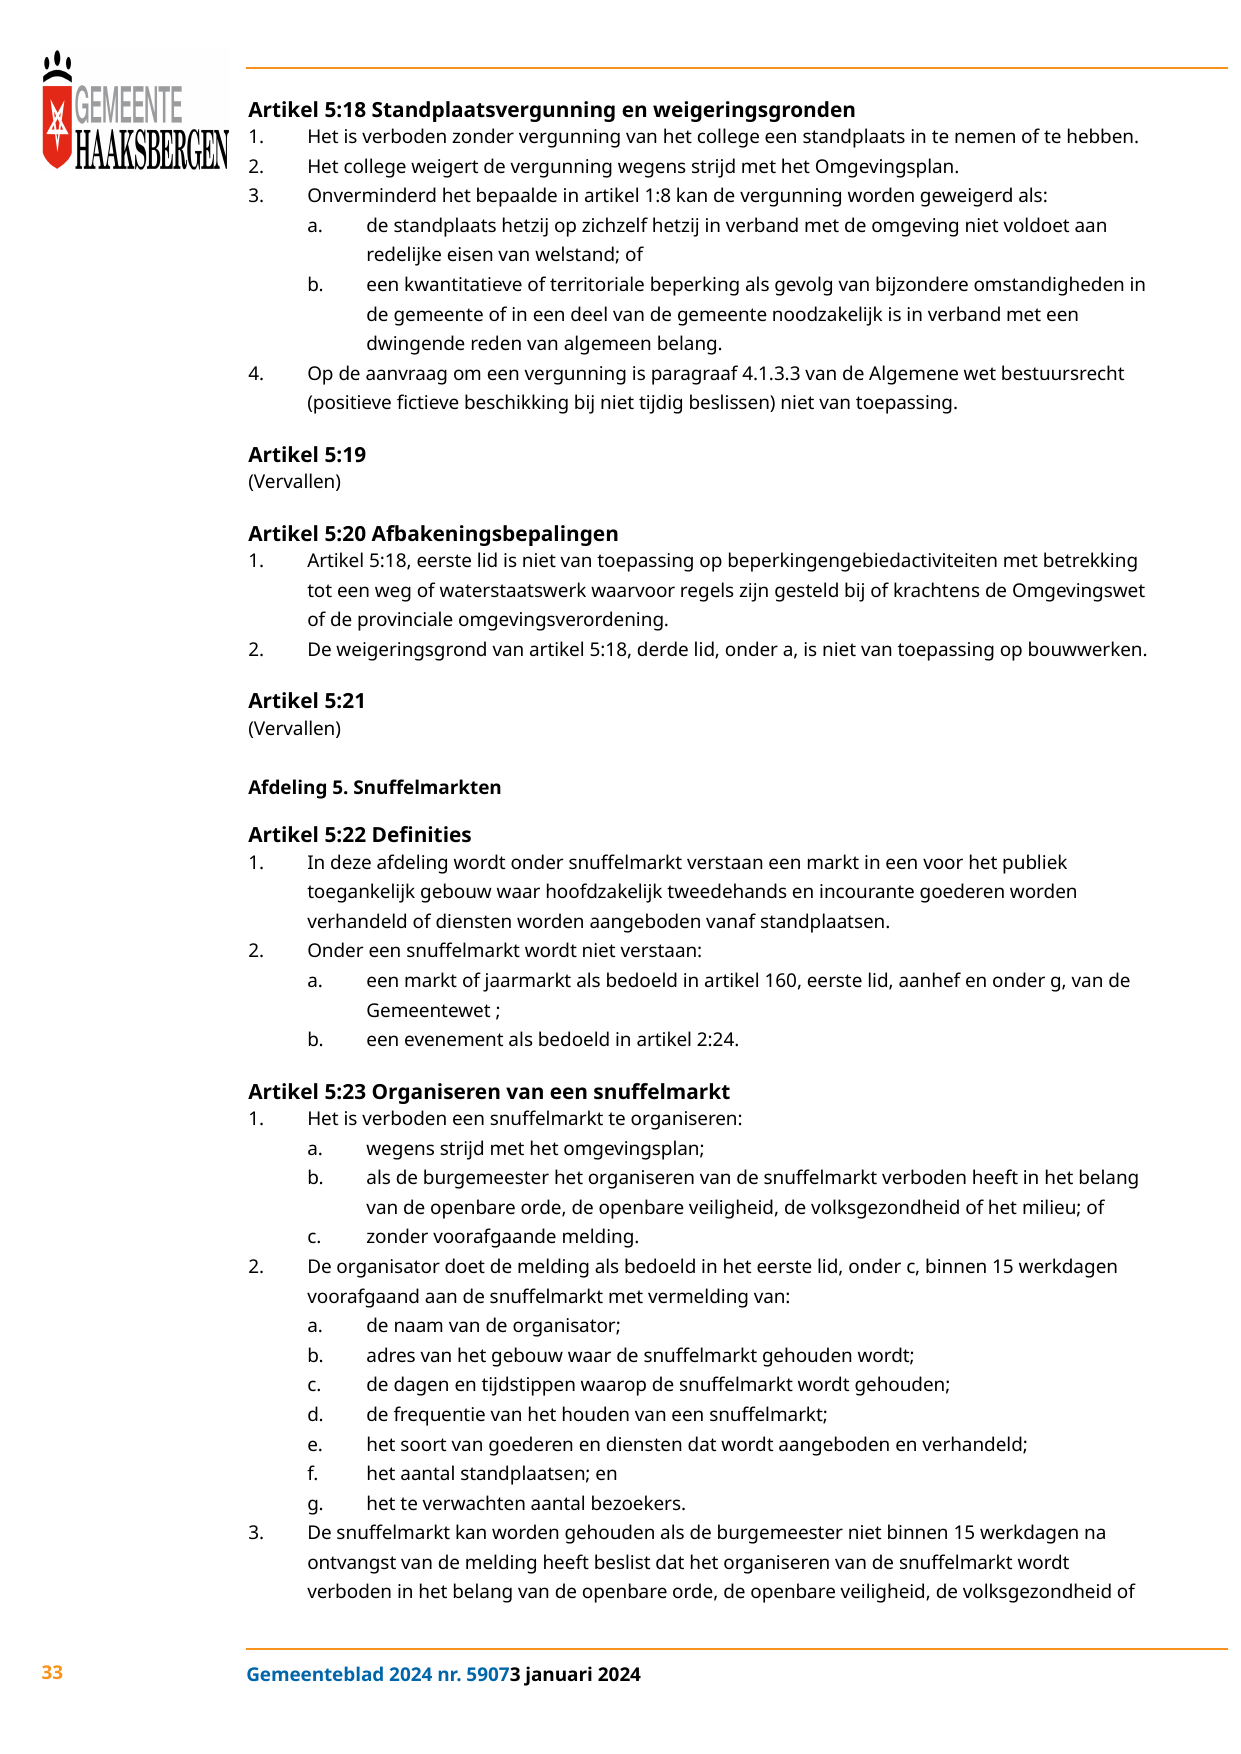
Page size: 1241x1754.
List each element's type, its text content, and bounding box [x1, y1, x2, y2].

list In deze afdeling wordt onder snuffelmarkt verstaan een markt in een voor het publiek toegankelijk gebouw waar hoofdzakelijk tweedehands en incourante goederen worden verhandeld of diensten worden aangeboden vanaf standplaatsen. [248, 849, 1152, 934]
list de naam van de organisator; [307, 1312, 1152, 1338]
list de dagen en tijdstippen waarop de snuffelmarkt wordt gehouden; [307, 1372, 1152, 1397]
list een markt of jaarmarkt als bedoeld in artikel 160, eerste lid, aanhef en onder g, van de Gemeentewet ; [307, 967, 1152, 1023]
list Het college weigert de vergunning wegens strijd met het Omgevingsplan. [248, 153, 1152, 178]
text Artikel 5:20 Afbakeningsbepalingen [248, 519, 1152, 547]
list een evenement als bedoeld in artikel 2:24. [307, 1026, 1152, 1052]
text Artikel 5:22 Definities [248, 821, 1152, 849]
list zonder voorafgaande melding. [307, 1224, 1152, 1249]
text Artikel 5:18 Standplaatsvergunning en weigeringsgronden [248, 95, 1152, 123]
list Onder een snuffelmarkt wordt niet verstaan: [248, 938, 1152, 963]
list als de burgemeester het organiseren van de snuffelmarkt verboden heeft in het belang van de openbare orde, de openbare veiligheid, de volksgezondheid of het milieu; of [307, 1164, 1152, 1220]
list Artikel 5:18, eerste lid is niet van toepassing op beperkingengebiedactiviteiten met betrekking tot een weg of waterstaatswerk waarvoor regels zijn gesteld bij of krachtens de Omgevingswet of de provinciale omgevingsverordening. [248, 547, 1152, 632]
list Het is verboden zonder vergunning van het college een standplaats in te nemen of te hebben. [248, 123, 1152, 149]
list De organisator doet de melding als bedoeld in het eerste lid, onder c, binnen 15 werkdagen voorafgaand aan de snuffelmarkt met vermelding van: [248, 1253, 1152, 1308]
text (Vervallen) [248, 715, 1152, 741]
picture [41, 47, 231, 172]
list het soort van goederen en diensten dat wordt aangeboden en verhandeld; [307, 1431, 1152, 1456]
list Op de aanvraag om een vergunning is paragraaf 4.1.3.3 van de Algemene wet bestuursrecht (positieve fictieve beschikking bij niet tijdig beslissen) niet van toepassing. [248, 360, 1152, 415]
list De weigeringsgrond van artikel 5:18, derde lid, onder a, is niet van toepassing op bouwwerken. [248, 636, 1152, 662]
text Afdeling 5. Snuffelmarkten [248, 774, 1152, 800]
text Artikel 5:19 [248, 440, 1152, 468]
list het aantal standplaatsen; en [307, 1460, 1152, 1486]
list de standplaats hetzij op zichzelf hetzij in verband met de omgeving niet voldoet aan redelijke eisen van welstand; of [307, 212, 1152, 267]
list het te verwachten aantal bezoekers. [307, 1490, 1152, 1516]
list De snuffelmarkt kan worden gehouden als de burgemeester niet binnen 15 werkdagen na ontvangst van de melding heeft beslist dat het organiseren van de snuffelmarkt wordt verboden in het belang van de openbare orde, de openbare veiligheid, de volksgezondheid of [248, 1519, 1152, 1604]
list de frequentie van het houden van een snuffelmarkt; [307, 1401, 1152, 1427]
list Onverminderd het bepaalde in artikel 1:8 kan de vergunning worden geweigerd als: [248, 182, 1152, 208]
text Artikel 5:23 Organiseren van een snuffelmarkt [248, 1077, 1152, 1105]
list Het is verboden een snuffelmarkt te organiseren: [248, 1105, 1152, 1131]
list wegens strijd met het omgevingsplan; [307, 1135, 1152, 1161]
list adres van het gebouw waar de snuffelmarkt gehouden wordt; [307, 1342, 1152, 1368]
text (Vervallen) [248, 468, 1152, 494]
text Artikel 5:21 [248, 686, 1152, 715]
list een kwantitatieve of territoriale beperking als gevolg van bijzondere omstandigheden in de gemeente of in een deel van de gemeente noodzakelijk is in verband met een dwingende reden van algemeen belang. [307, 271, 1152, 356]
